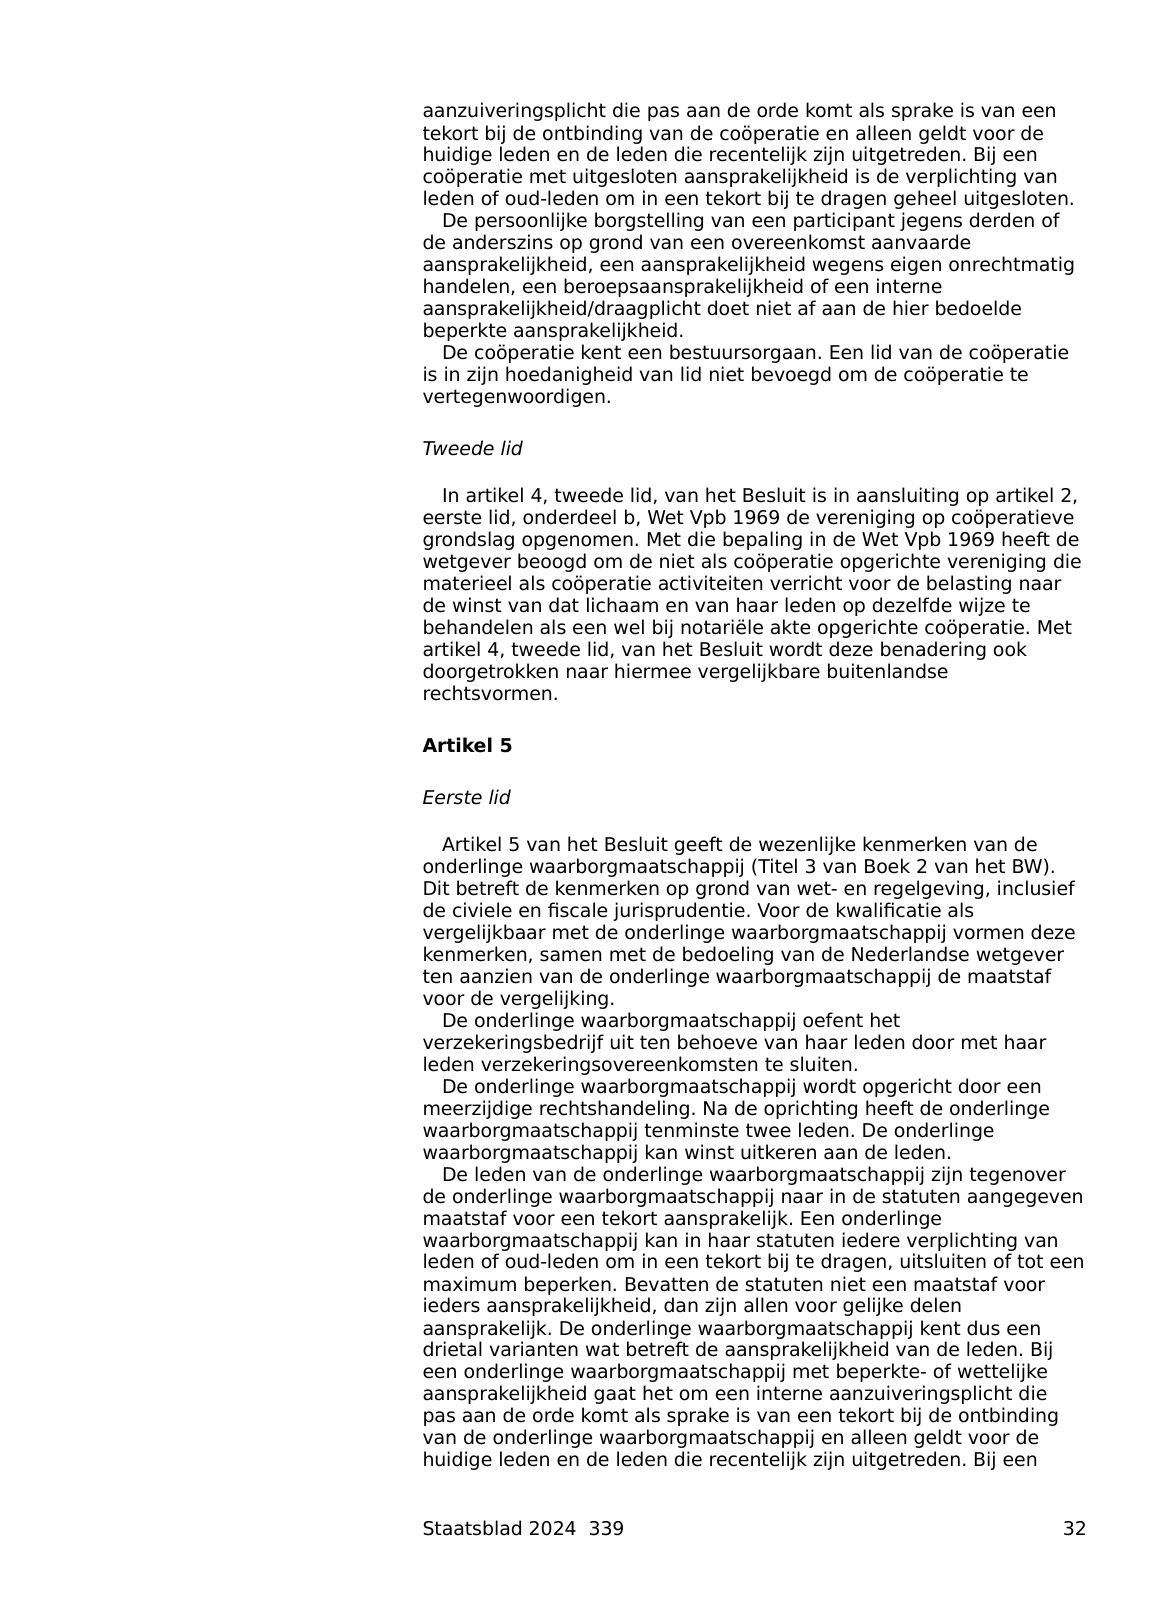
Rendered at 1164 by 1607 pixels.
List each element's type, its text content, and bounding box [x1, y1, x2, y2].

subtitle Eerste lid [422, 787, 1087, 809]
text In artikel 4, tweede lid, van het Besluit is in aansluiting op artikel 2, eerste lid, onderdeel b, Wet Vpb 1969 de vereniging op coöperatieve grondslag opgenomen. Met die bepaling in de Wet Vpb 1969 heeft de wetgever beoogd om de niet als coöperatie opgerichte vereniging die materieel als coöperatie activiteiten verricht voor de belasting naar de winst van dat lichaam en van haar leden op dezelfde wijze te behandelen als een wel bij notariële akte opgerichte coöperatie. Met artikel 4, tweede lid, van het Besluit wordt deze benadering ook doorgetrokken naar hiermee vergelijkbare buitenlandse rechtsvormen. [422, 485, 1087, 705]
subtitle Artikel 5 [422, 735, 1087, 757]
subtitle Tweede lid [422, 438, 1087, 460]
text aanzuiveringsplicht die pas aan de orde komt als sprake is van een tekort bij de ontbinding van de coöperatie en alleen geldt voor de huidige leden en de leden die recentelijk zijn uitgetreden. Bij een coöperatie met uitgesloten aansprakelijkheid is de verplichting van leden of oud-leden om in een tekort bij te dragen geheel uitgesloten. [422, 100, 1087, 210]
text De persoonlijke borgstelling van een participant jegens derden of de anderszins op grond van een overeenkomst aanvaarde aansprakelijkheid, een aansprakelijkheid wegens eigen onrechtmatig handelen, een beroepsaansprakelijkheid of een interne aansprakelijkheid/draagplicht doet niet af aan de hier bedoelde beperkte aansprakelijkheid. [422, 210, 1087, 342]
text De leden van de onderlinge waarborgmaatschappij zijn tegenover de onderlinge waarborgmaatschappij naar in de statuten aangegeven maatstaf voor een tekort aansprakelijk. Een onderlinge waarborgmaatschappij kan in haar statuten iedere verplichting van leden of oud-leden om in een tekort bij te dragen, uitsluiten of tot een maximum beperken. Bevatten de statuten niet een maatstaf voor ieders aansprakelijkheid, dan zijn allen voor gelijke delen aansprakelijk. De onderlinge waarborgmaatschappij kent dus een drietal varianten wat betreft de aansprakelijkheid van de leden. Bij een onderlinge waarborgmaatschappij met beperkte- of wettelijke aansprakelijkheid gaat het om een interne aanzuiveringsplicht die pas aan de orde komt als sprake is van een tekort bij de ontbinding van de onderlinge waarborgmaatschappij en alleen geldt voor de huidige leden en de leden die recentelijk zijn uitgetreden. Bij een [422, 1163, 1087, 1471]
text Artikel 5 van het Besluit geeft de wezenlijke kenmerken van de onderlinge waarborgmaatschappij (Titel 3 van Boek 2 van het BW). Dit betreft de kenmerken op grond van wet- en regelgeving, inclusief de civiele en fiscale jurisprudentie. Voor de kwalificatie als vergelijkbaar met de onderlinge waarborgmaatschappij vormen deze kenmerken, samen met de bedoeling van de Nederlandse wetgever ten aanzien van de onderlinge waarborgmaatschappij de maatstaf voor de vergelijking. [422, 834, 1087, 1010]
text De onderlinge waarborgmaatschappij wordt opgericht door een meerzijdige rechtshandeling. Na de oprichting heeft de onderlinge waarborgmaatschappij tenminste twee leden. De onderlinge waarborgmaatschappij kan winst uitkeren aan de leden. [422, 1076, 1087, 1163]
text De coöperatie kent een bestuursorgaan. Een lid van de coöperatie is in zijn hoedanigheid van lid niet bevoegd om de coöperatie te vertegenwoordigen. [422, 342, 1087, 408]
text De onderlinge waarborgmaatschappij oefent het verzekeringsbedrijf uit ten behoeve van haar leden door met haar leden verzekeringsovereenkomsten te sluiten. [422, 1010, 1087, 1076]
